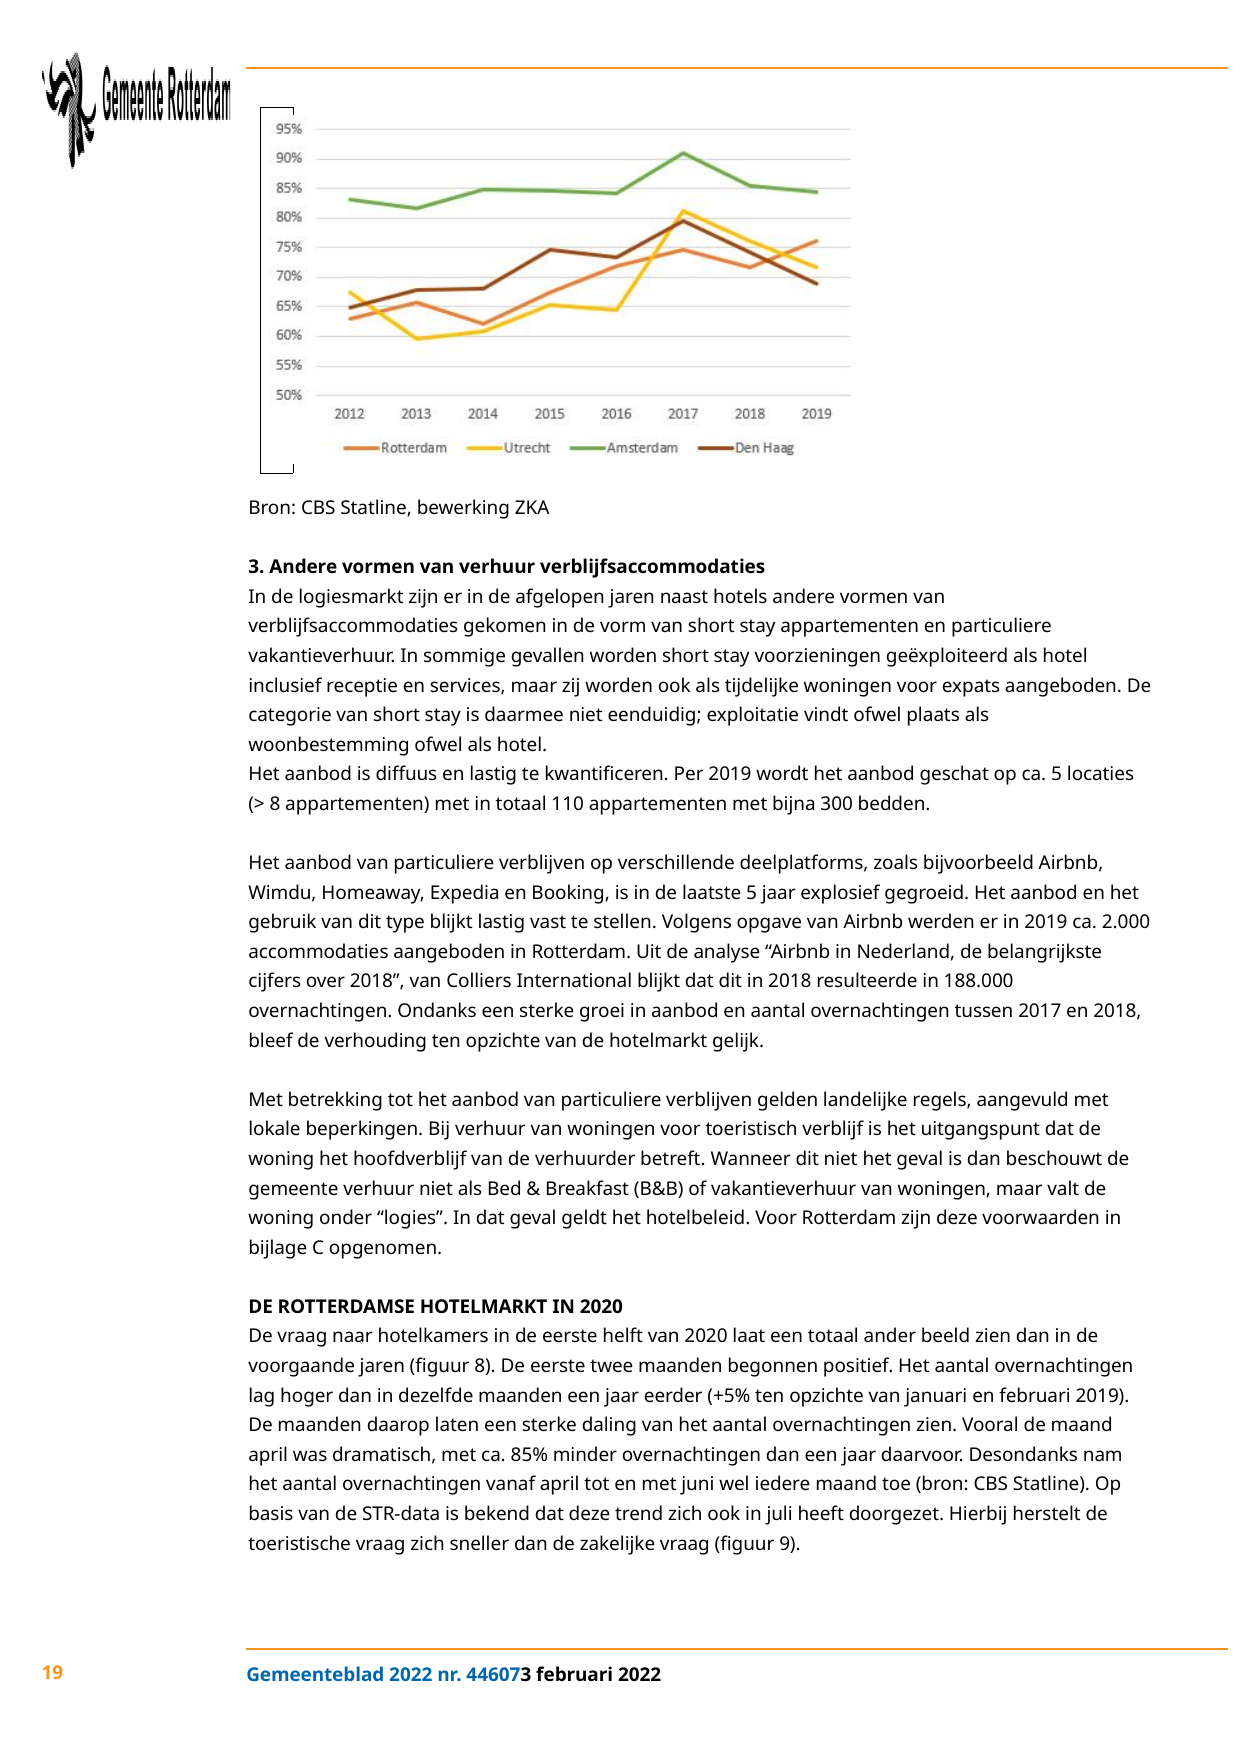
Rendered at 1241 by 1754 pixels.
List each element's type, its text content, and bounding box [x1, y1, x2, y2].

text De vraag naar hotelkamers in de eerste helft van 2020 laat een totaal ander beeld zien dan in de voorgaande jaren (figuur 8). De eerste twee maanden begonnen positief. Het aantal overnachtingen lag hoger dan in dezelfde maanden een jaar eerder (+5% ten opzichte van januari en februari 2019). De maanden daarop laten een sterke daling van het aantal overnachtingen zien. Vooral de maand april was dramatisch, met ca. 85% minder overnachtingen dan een jaar daarvoor. Desondanks nam het aantal overnachtingen vanaf april tot en met juni wel iedere maand toe (bron: CBS Statline). Op basis van de STR-data is bekend dat deze trend zich ook in juli heeft doorgezet. Hierbij herstelt de toeristische vraag zich sneller dan de zakelijke vraag (figuur 9). [248, 1323, 1152, 1556]
text DE ROTTERDAMSE HOTELMARKT IN 2020 [248, 1293, 1152, 1319]
text Met betrekking tot het aanbod van particuliere verblijven gelden landelijke regels, aangevuld met lokale beperkingen. Bij verhuur van woningen voor toeristisch verblijf is het uitgangspunt dat de woning het hoofdverblijf van de verhuurder betreft. Wanneer dit niet het geval is dan beschouwt de gemeente verhuur niet als Bed & Breakfast (B&B) of vakantieverhuur van woningen, maar valt de woning onder “logies”. In dat geval geldt het hotelbeleid. Voor Rotterdam zijn deze voorwaarden in bijlage C opgenomen. [248, 1086, 1152, 1260]
text 3. Andere vormen van verhuur verblijfsaccommodaties [248, 553, 1152, 579]
text Bron: CBS Statline, bewerking ZKA [248, 494, 1152, 520]
text In de logiesmarkt zijn er in de afgelopen jaren naast hotels andere vormen van verblijfsaccommodaties gekomen in de vorm van short stay appartementen en particuliere vakantieverhuur. In sommige gevallen worden short stay voorzieningen geëxploiteerd als hotel inclusief receptie en services, maar zij worden ook als tijdelijke woningen voor expats aangeboden. De categorie van short stay is daarmee niet eenduidig; exploitatie vindt ofwel plaats als woonbestemming ofwel als hotel. [248, 583, 1152, 757]
text Het aanbod is diffuus en lastig te kwantificeren. Per 2019 wordt het aanbod geschat op ca. 5 locaties (> 8 appartementen) met in totaal 110 appartementen met bijna 300 bedden. [248, 761, 1152, 816]
text Het aanbod van particuliere verblijven op verschillende deelplatforms, zoals bijvoorbeeld Airbnb, Wimdu, Homeaway, Expedia en Booking, is in de laatste 5 jaar explosief gegroeid. Het aanbod en het gebruik van dit type blijkt lastig vast te stellen. Volgens opgave van Airbnb werden er in 2019 ca. 2.000 accommodaties aangeboden in Rotterdam. Uit de analyse “Airbnb in Nederland, de belangrijkste cijfers over 2018”, van Colliers International blijkt dat dit in 2018 resulteerde in 188.000 overnachtingen. Ondanks een sterke groei in aanbod en aantal overnachtingen tussen 2017 en 2018, bleef de verhouding ten opzichte van de hotelmarkt gelijk. [248, 849, 1152, 1053]
picture [268, 115, 860, 464]
picture [41, 47, 231, 172]
